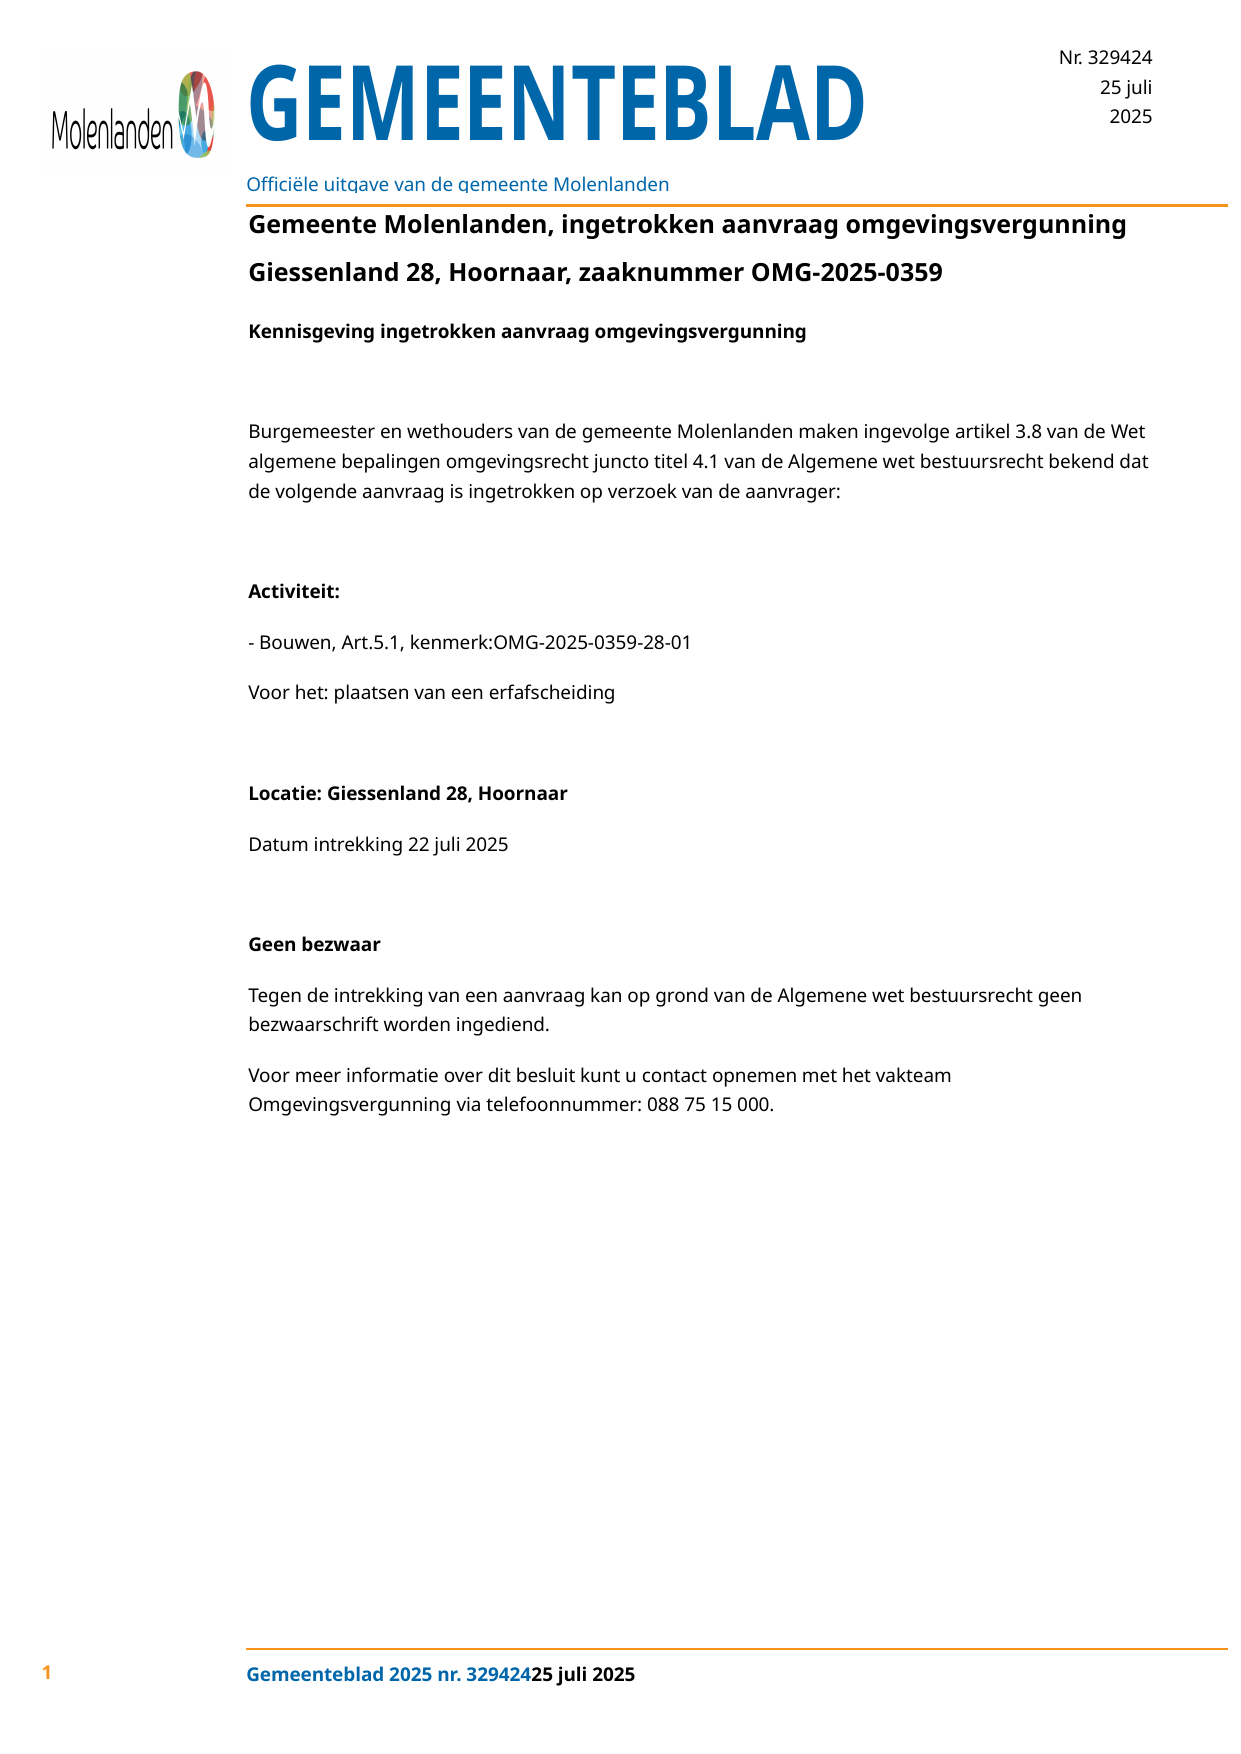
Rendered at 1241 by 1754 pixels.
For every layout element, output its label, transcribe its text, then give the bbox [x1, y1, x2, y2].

text Geen bezwaar [248, 932, 1152, 957]
picture [41, 47, 231, 172]
text Voor meer informatie over dit besluit kunt u contact opnemen met het vakteam Omgevingsvergunning via telefoonnummer: 088 75 15 000. [248, 1062, 1152, 1117]
text Datum intrekking 22 juli 2025 [248, 831, 1152, 857]
text Burgemeester en wethouders van de gemeente Molenlanden maken ingevolge artikel 3.8 van de Wet algemene bepalingen omgevingsrecht juncto titel 4.1 van de Algemene wet bestuursrecht bekend dat de volgende aanvraag is ingetrokken op verzoek van de aanvrager: [248, 419, 1152, 504]
text Kennisgeving ingetrokken aanvraag omgevingsvergunning [248, 318, 1152, 344]
text Voor het: plaatsen van een erfafscheiding [248, 679, 1152, 705]
text - Bouwen, Art.5.1, kenmerk:OMG-2025-0359-28-01 [248, 629, 1152, 655]
text Locatie: Giessenland 28, Hoornaar [248, 780, 1152, 806]
text Tegen de intrekking van een aanvraag kan op grond van de Algemene wet bestuursrecht geen bezwaarschrift worden ingediend. [248, 982, 1152, 1037]
text Gemeente Molenlanden, ingetrokken aanvraag omgevingsvergunning Giessenland 28, Hoornaar, zaaknummer OMG-2025-0359 [248, 207, 1152, 288]
text Activiteit: [248, 579, 1152, 604]
